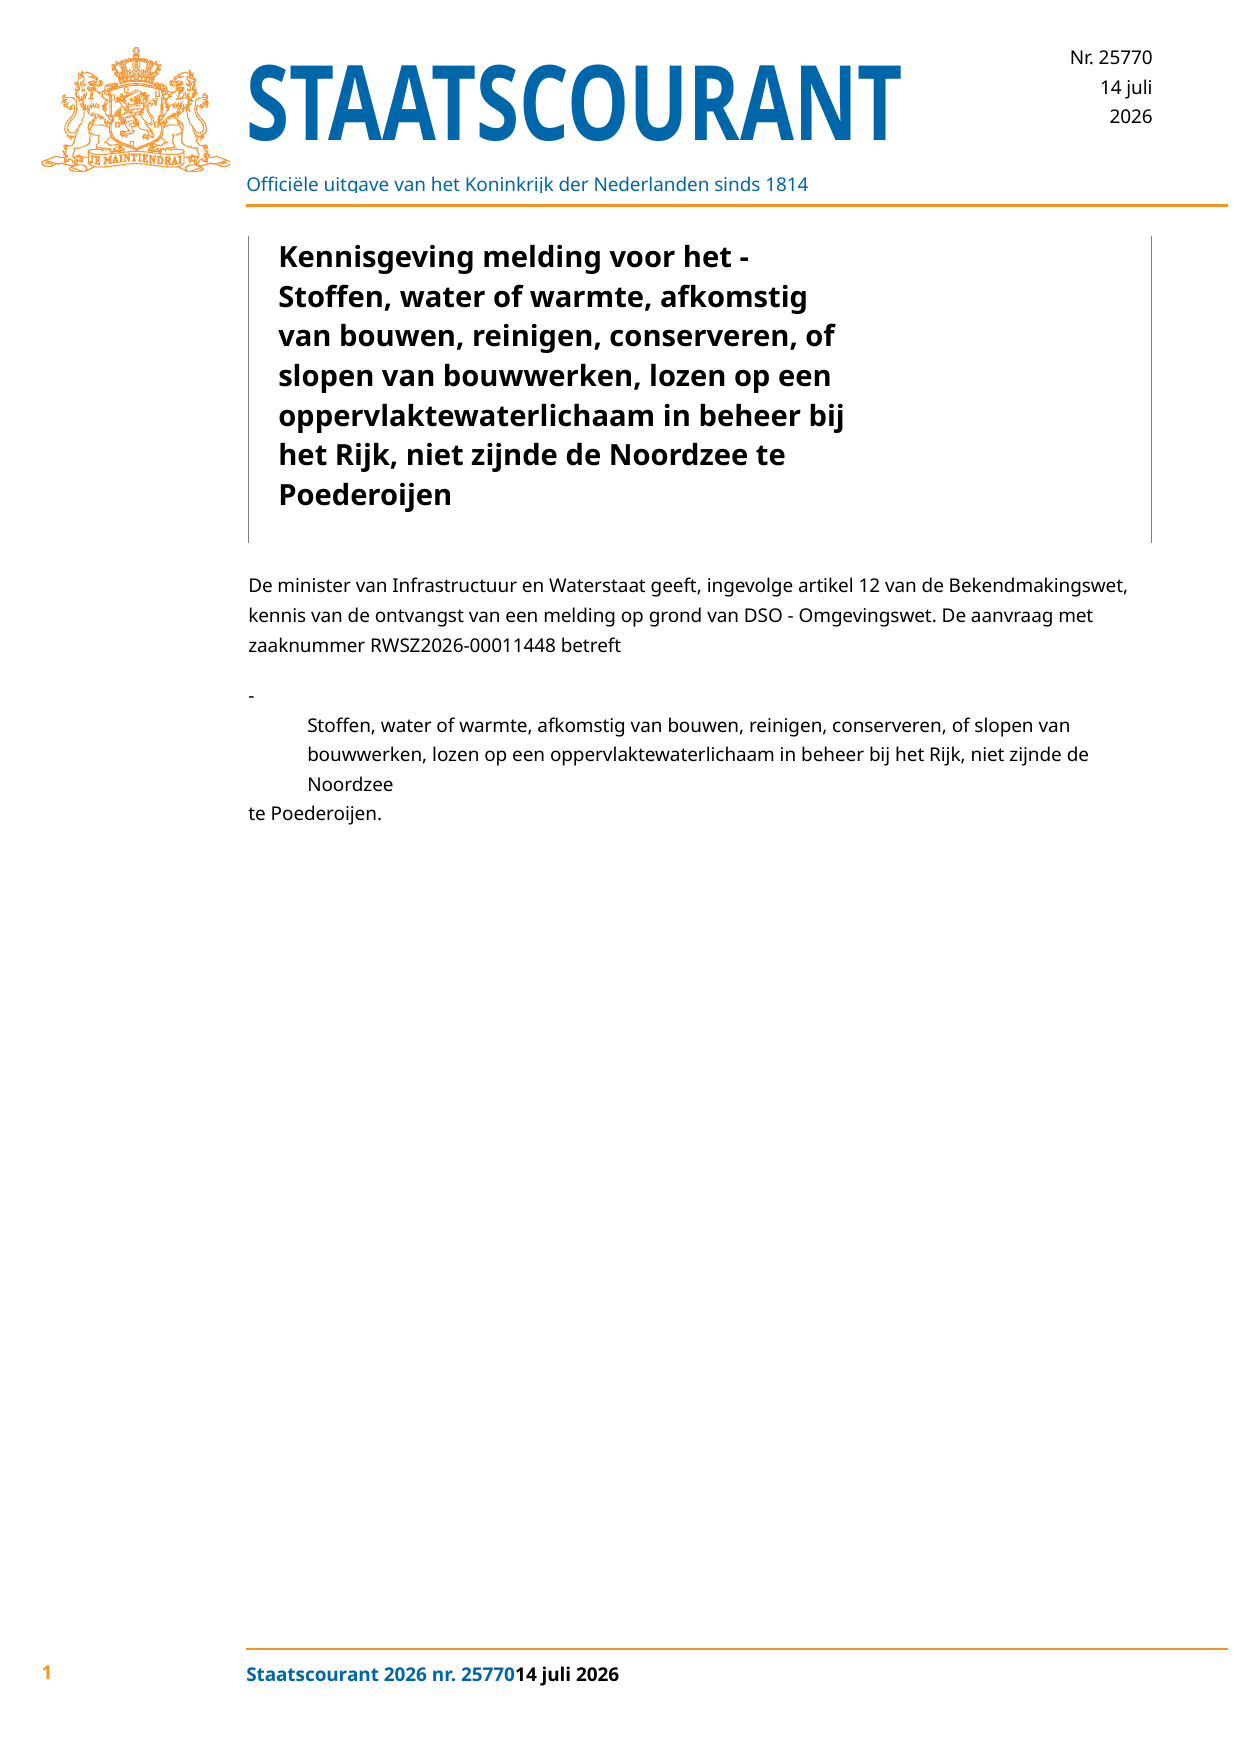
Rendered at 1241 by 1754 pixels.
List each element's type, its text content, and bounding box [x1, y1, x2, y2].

table_header Kennisgeving melding voor het -Stoffen, water of warmte, afkomstig van bouwen, reinigen, conserveren, of slopen van bouwwerken, lozen op een oppervlaktewaterlichaam in beheer bij het Rijk, niet zijnde de Noordzee te Poederoijen [249, 236, 850, 543]
list Stoffen, water of warmte, afkomstig van bouwen, reinigen, conserveren, of slopen van bouwwerken, lozen op een oppervlaktewaterlichaam in beheer bij het Rijk, niet zijnde de Noordzee [248, 712, 1152, 797]
picture [41, 47, 231, 172]
table_header [850, 414, 1151, 543]
table_header [1090, 236, 1151, 413]
picture [912, 236, 1090, 414]
text te Poederoijen. [248, 801, 1152, 826]
text De minister van Infrastructuur en Waterstaat geeft, ingevolge artikel 12 van de Bekendmakingswet, kennis van de ontvangst van een melding op grond van DSO - Omgevingswet. De aanvraag met zaaknummer RWSZ2026-00011448 betreft [248, 573, 1152, 658]
table_header [850, 236, 912, 413]
